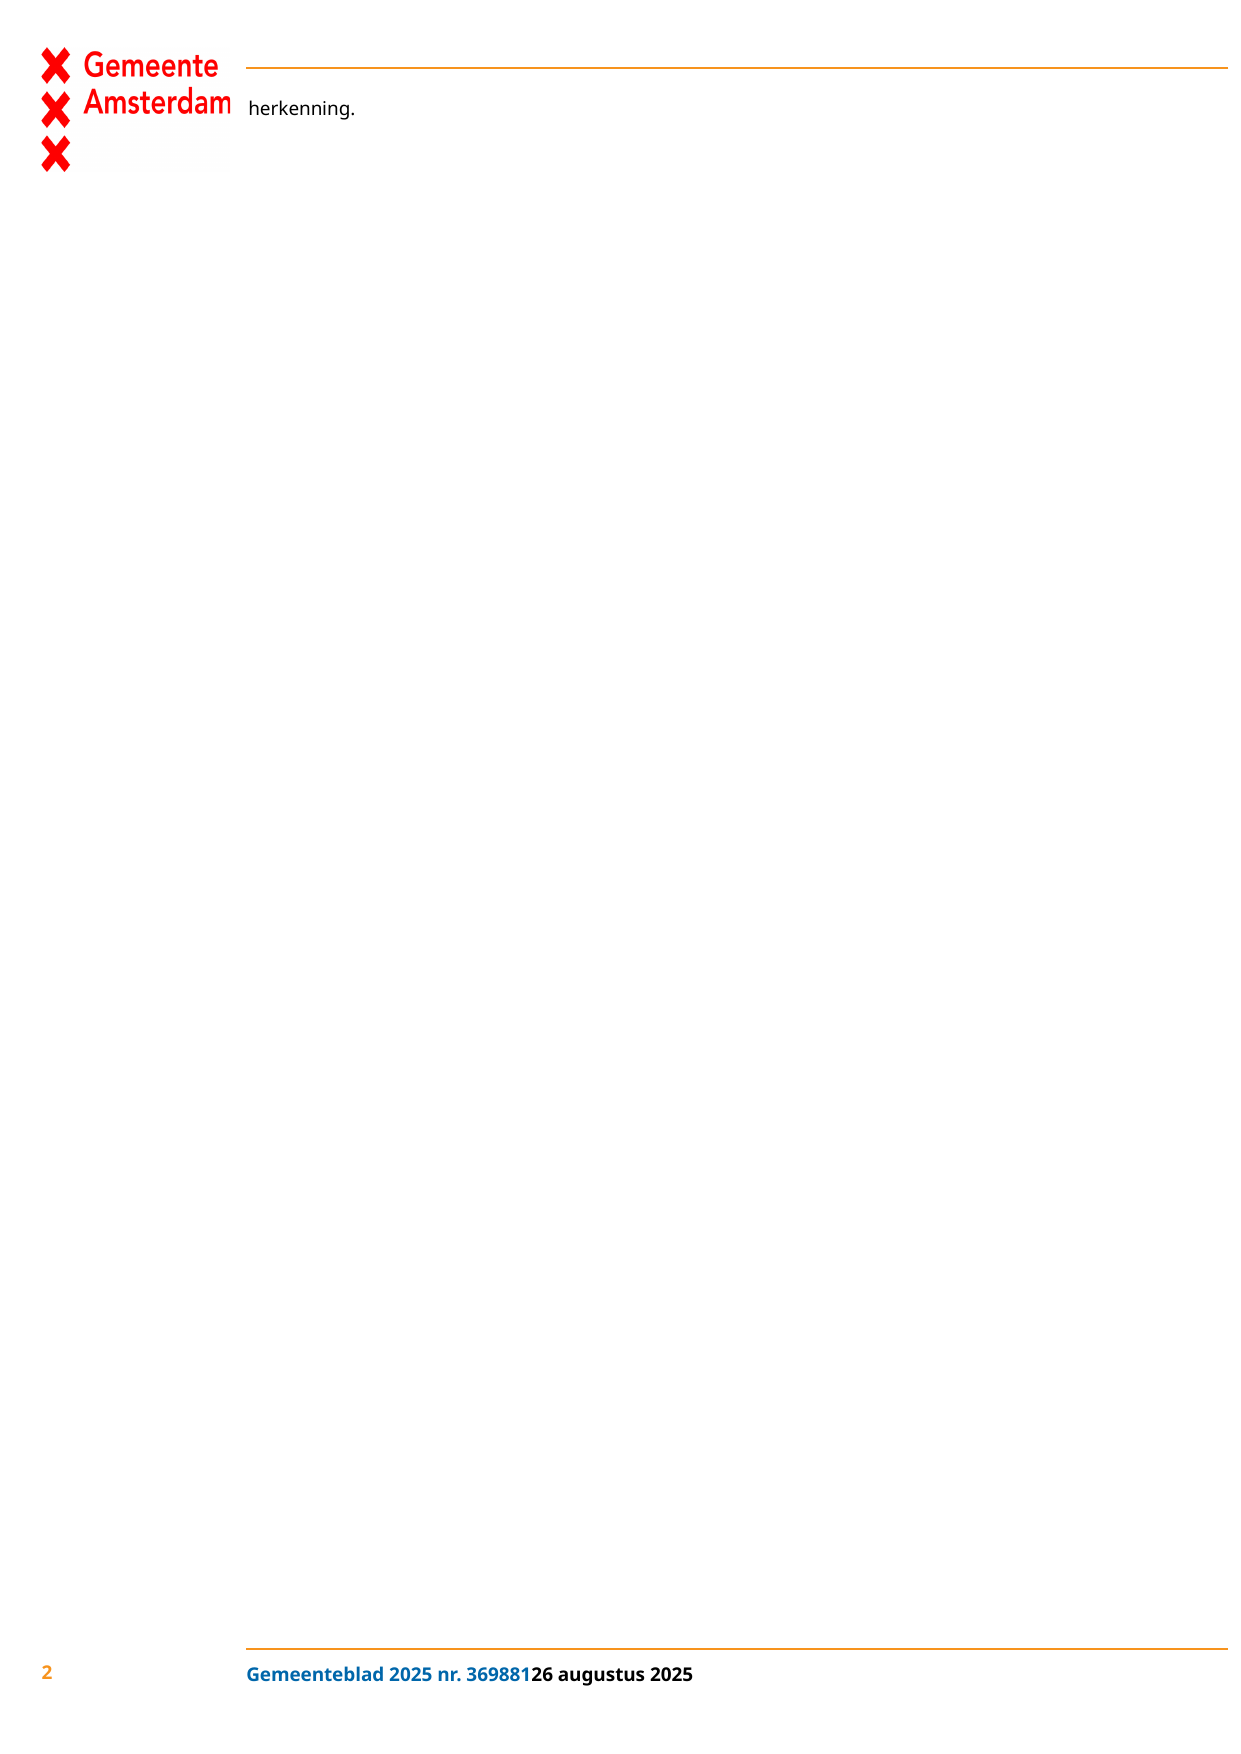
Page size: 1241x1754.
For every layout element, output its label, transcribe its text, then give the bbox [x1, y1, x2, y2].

picture [41, 47, 231, 172]
text herkenning. [248, 95, 1152, 121]
